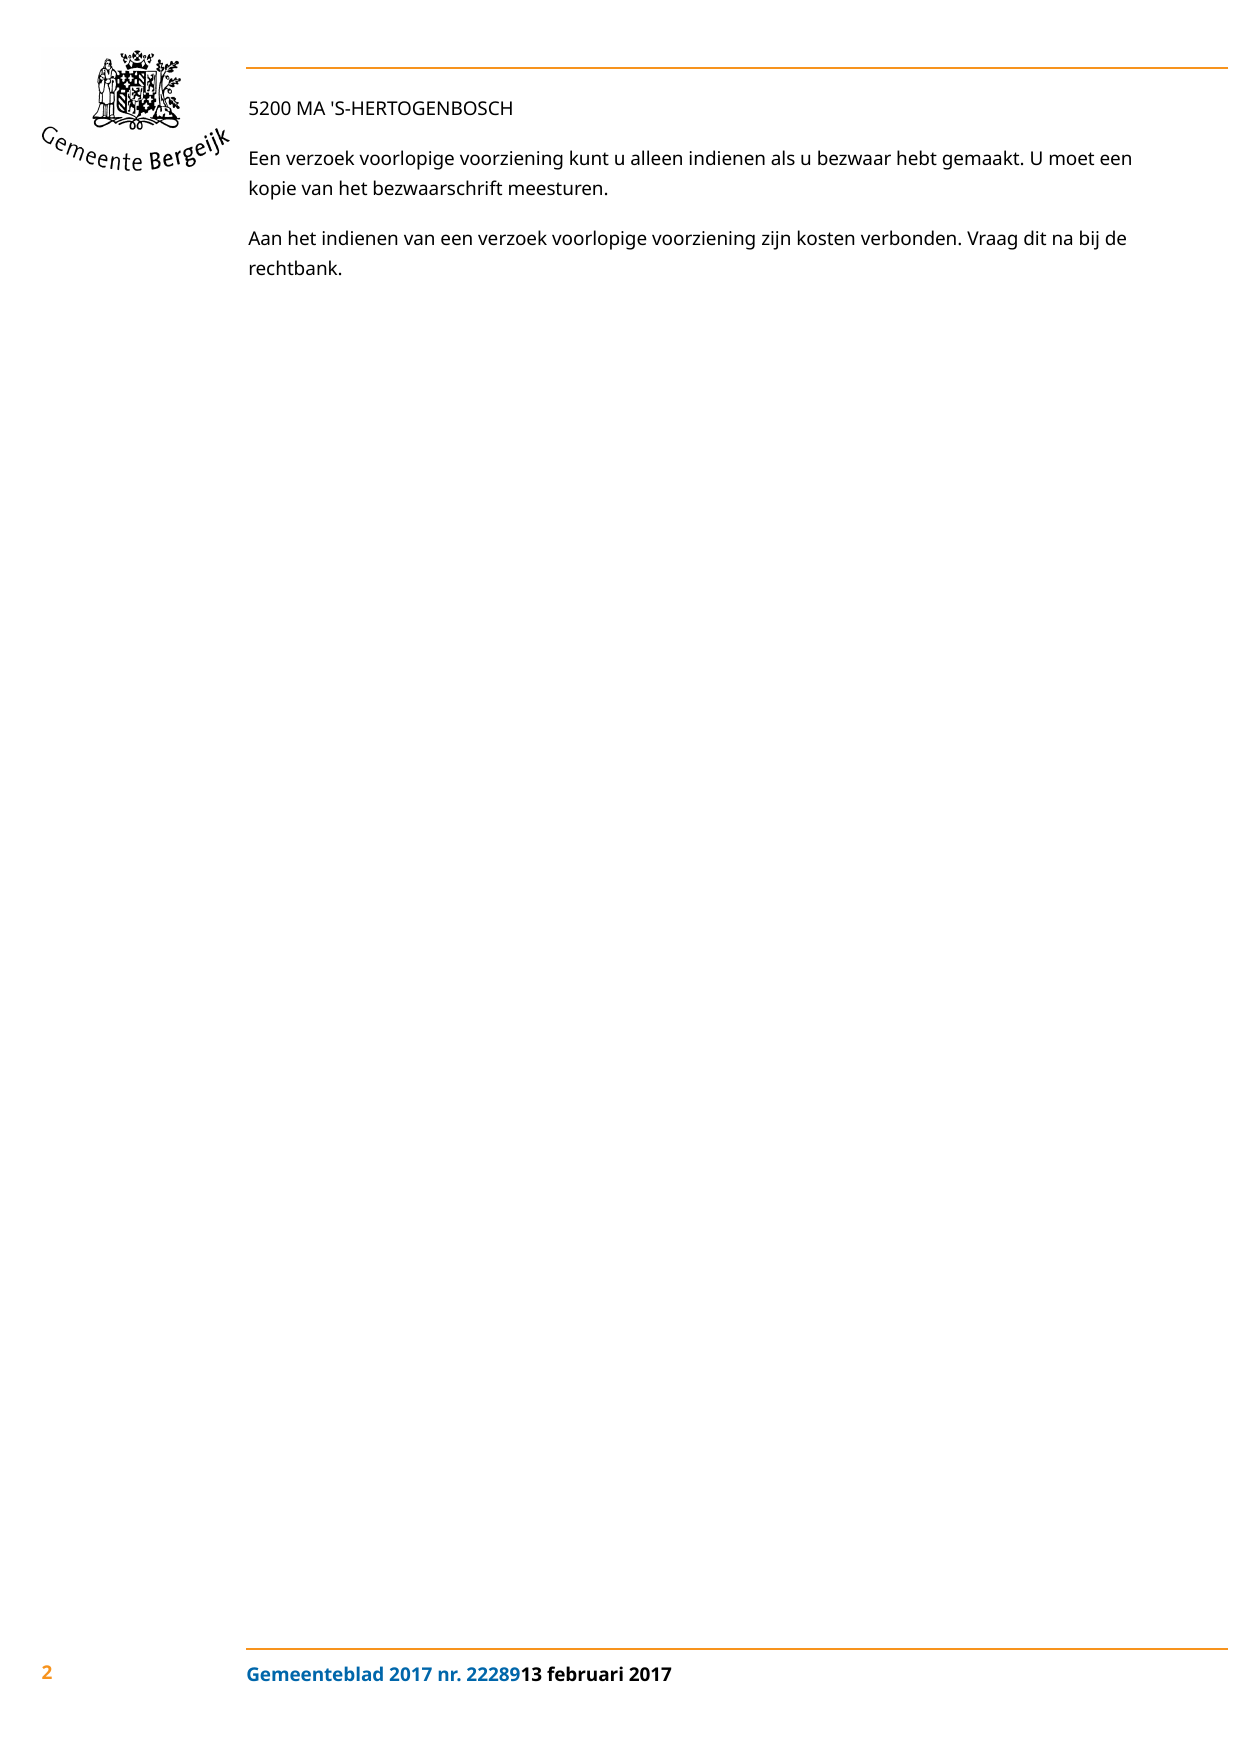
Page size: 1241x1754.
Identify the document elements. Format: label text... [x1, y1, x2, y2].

text Een verzoek voorlopige voorziening kunt u alleen indienen als u bezwaar hebt gemaakt. U moet een kopie van het bezwaarschrift meesturen. [248, 145, 1152, 201]
picture [41, 47, 231, 172]
text Aan het indienen van een verzoek voorlopige voorziening zijn kosten verbonden. Vraag dit na bij de rechtbank. [248, 225, 1152, 281]
text 5200 MA 'S-HERTOGENBOSCH [248, 95, 1152, 121]
